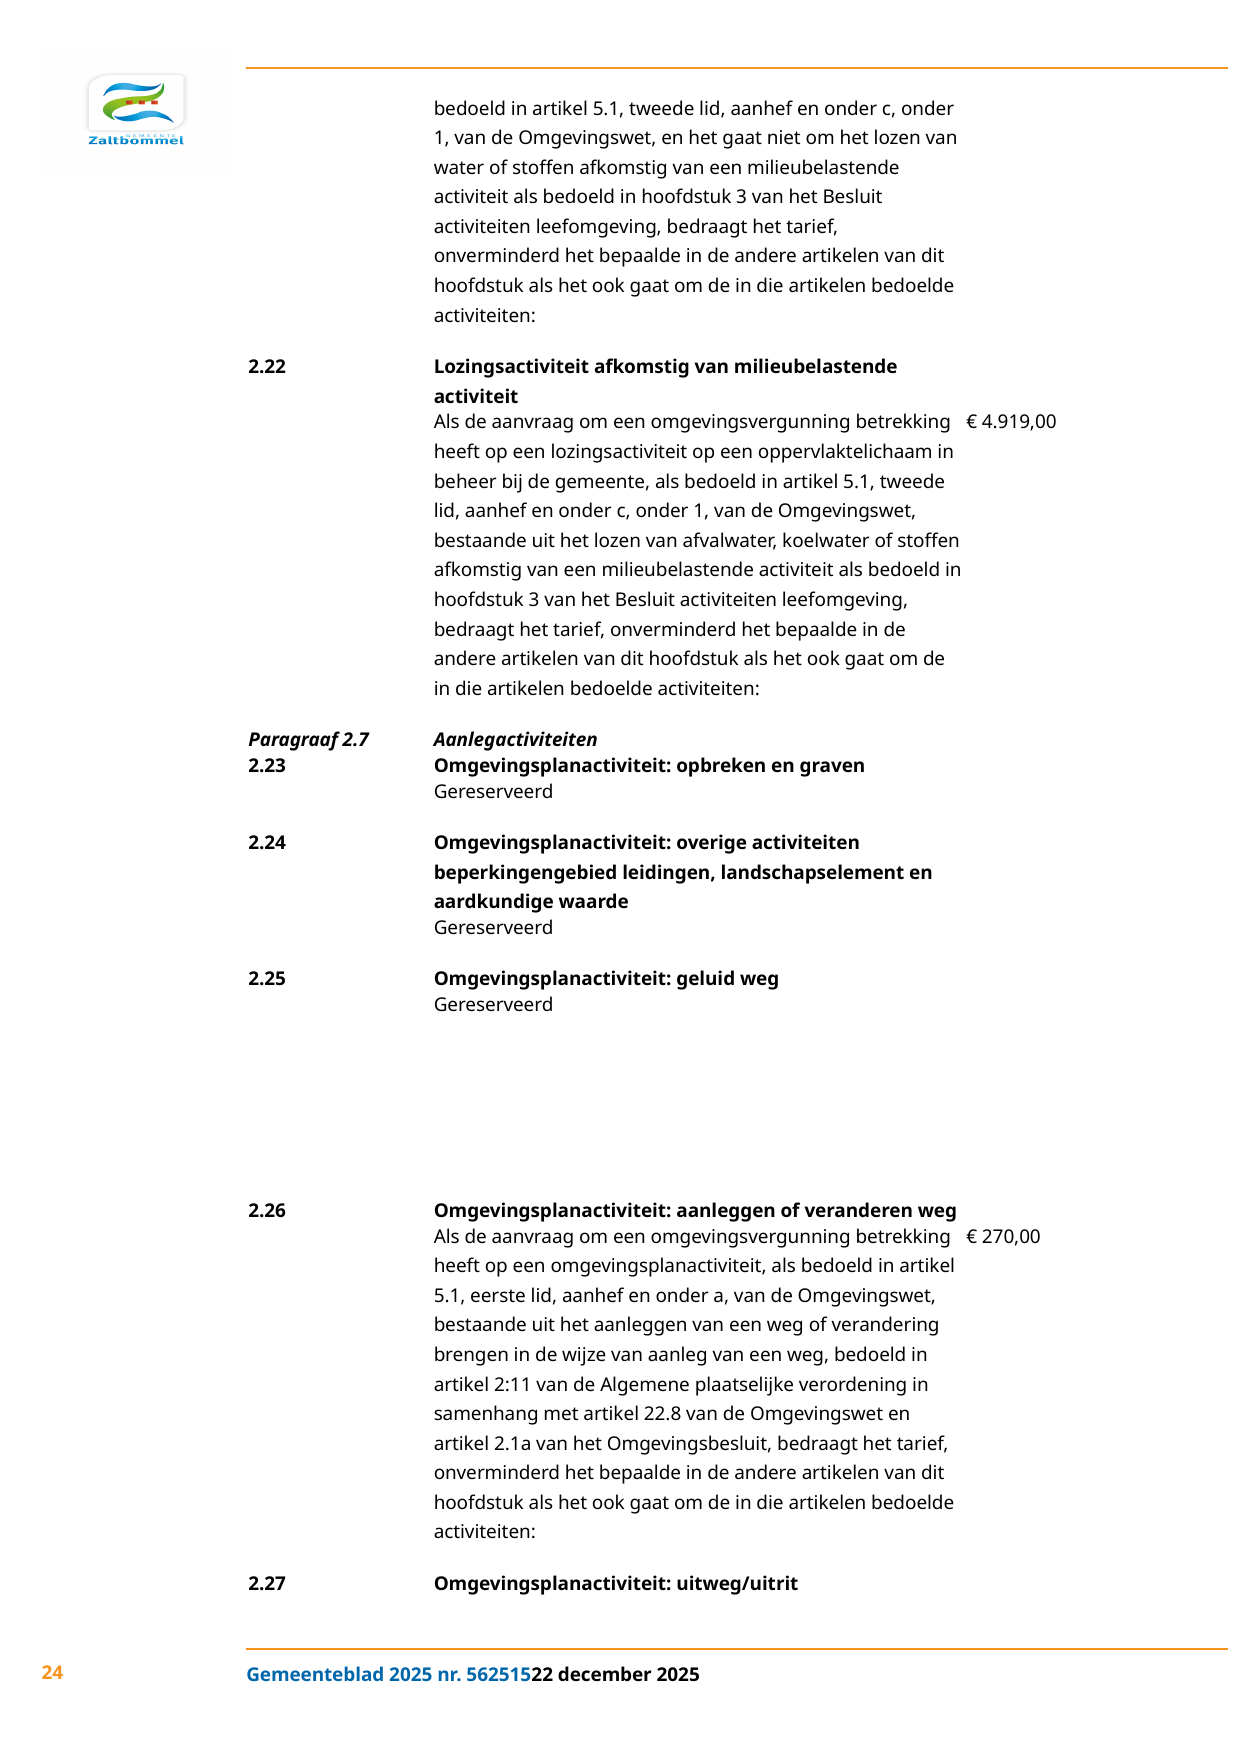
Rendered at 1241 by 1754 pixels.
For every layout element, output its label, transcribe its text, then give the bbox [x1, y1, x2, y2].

table_cell [966, 1069, 1152, 1094]
table_cell 2.27 [248, 1570, 433, 1596]
table_cell 2.23 [248, 752, 433, 778]
table_cell [248, 991, 433, 1017]
table_cell [248, 1043, 433, 1068]
table_cell [248, 914, 433, 940]
table_cell [434, 1017, 966, 1043]
table_cell [966, 1120, 1152, 1146]
table_cell Omgevingsplanactiviteit: aanleggen of veranderen weg [434, 1197, 966, 1223]
table_cell Omgevingsplanactiviteit: uitweg/uitrit [434, 1570, 966, 1596]
table_cell [248, 328, 433, 353]
table_cell [434, 1120, 966, 1146]
table_cell [248, 1017, 433, 1043]
table_cell Gereserveerd [434, 778, 966, 803]
table_cell € 4.919,00 [966, 409, 1152, 701]
table_cell 2.22 [248, 353, 433, 409]
table_cell 2.25 [248, 966, 433, 991]
table_cell € 270,00 [966, 1223, 1152, 1544]
table_cell [966, 1197, 1152, 1223]
table_cell [248, 1146, 433, 1171]
table_cell Paragraaf 2.7 [248, 726, 433, 752]
table_cell [966, 1545, 1152, 1570]
table_cell [966, 752, 1152, 778]
table_cell Als de aanvraag om een omgevingsvergunning betrekking heeft op een omgevingsplanactiviteit, als bedoeld in artikel 5.1, eerste lid, aanhef en onder a, van de Omgevingswet, bestaande uit het aanleggen van een weg of verandering brengen in de wijze van aanleg van een weg, bedoeld in artikel 2:11 van de Algemene plaatselijke verordening in samenhang met artikel 22.8 van de Omgevingswet en artikel 2.1a van het Omgevingsbesluit, bedraagt het tarief, onverminderd het bepaalde in de andere artikelen van dit hoofdstuk als het ook gaat om de in die artikelen bedoelde activiteiten: [434, 1223, 966, 1544]
table_cell [248, 1094, 433, 1120]
table_cell [434, 328, 966, 353]
table_cell Omgevingsplanactiviteit: geluid weg [434, 966, 966, 991]
table_cell [434, 701, 966, 726]
table_cell [434, 1069, 966, 1094]
table_cell [248, 701, 433, 726]
table_cell [248, 95, 433, 328]
table_cell [966, 1570, 1152, 1596]
table_cell Als de aanvraag om een omgevingsvergunning betrekking heeft op een lozingsactiviteit op een oppervlaktelichaam in beheer bij de gemeente, als bedoeld in artikel 5.1, tweede lid, aanhef en onder c, onder 1, van de Omgevingswet, bestaande uit het lozen van afvalwater, koelwater of stoffen afkomstig van een milieubelastende activiteit als bedoeld in hoofdstuk 3 van het Besluit activiteiten leefomgeving, bedraagt het tarief, onverminderd het bepaalde in de andere artikelen van dit hoofdstuk als het ook gaat om de in die artikelen bedoelde activiteiten: [434, 409, 966, 701]
table_cell 2.26 [248, 1197, 433, 1223]
table_cell [248, 778, 433, 803]
table_cell [966, 1171, 1152, 1197]
table_cell Aanlegactiviteiten [434, 726, 966, 752]
table_cell Omgevingsplanactiviteit: overige activiteiten beperkingengebied leidingen, landschapselement en aardkundige waarde [434, 829, 966, 914]
table_cell [966, 726, 1152, 752]
table_cell [434, 940, 966, 966]
table_cell [966, 353, 1152, 409]
table_cell [434, 1146, 966, 1171]
table_cell Gereserveerd [434, 914, 966, 940]
table_cell [966, 778, 1152, 803]
table_cell [966, 1146, 1152, 1171]
table_cell Gereserveerd [434, 991, 966, 1017]
table_cell [966, 966, 1152, 991]
table_cell [966, 1017, 1152, 1043]
table_cell [966, 1043, 1152, 1068]
table_cell [248, 1120, 433, 1146]
table_cell [966, 1094, 1152, 1120]
table_cell [966, 804, 1152, 829]
table_cell [248, 804, 433, 829]
table_cell Omgevingsplanactiviteit: opbreken en graven [434, 752, 966, 778]
table_cell [248, 409, 433, 701]
table_cell [434, 1171, 966, 1197]
table_cell [434, 1094, 966, 1120]
table_cell [248, 1545, 433, 1570]
picture [41, 47, 231, 172]
table_cell [966, 701, 1152, 726]
table_cell [248, 1171, 433, 1197]
table_cell [248, 1223, 433, 1544]
table_cell [966, 991, 1152, 1017]
table_cell 2.24 [248, 829, 433, 914]
table_cell [248, 1069, 433, 1094]
table_cell bedoeld in artikel 5.1, tweede lid, aanhef en onder c, onder 1, van de Omgevingswet, en het gaat niet om het lozen van water of stoffen afkomstig van een milieubelastende activiteit als bedoeld in hoofdstuk 3 van het Besluit activiteiten leefomgeving, bedraagt het tarief, onverminderd het bepaalde in de andere artikelen van dit hoofdstuk als het ook gaat om de in die artikelen bedoelde activiteiten: [434, 95, 966, 328]
table_cell [248, 940, 433, 966]
table_cell [966, 940, 1152, 966]
table_cell [966, 328, 1152, 353]
table_cell [434, 1043, 966, 1068]
table_cell [966, 829, 1152, 914]
table_cell [966, 914, 1152, 940]
table_cell Lozingsactiviteit afkomstig van milieubelastende activiteit [434, 353, 966, 409]
table_cell [434, 1545, 966, 1570]
table_cell [966, 95, 1152, 328]
table_cell [434, 804, 966, 829]
